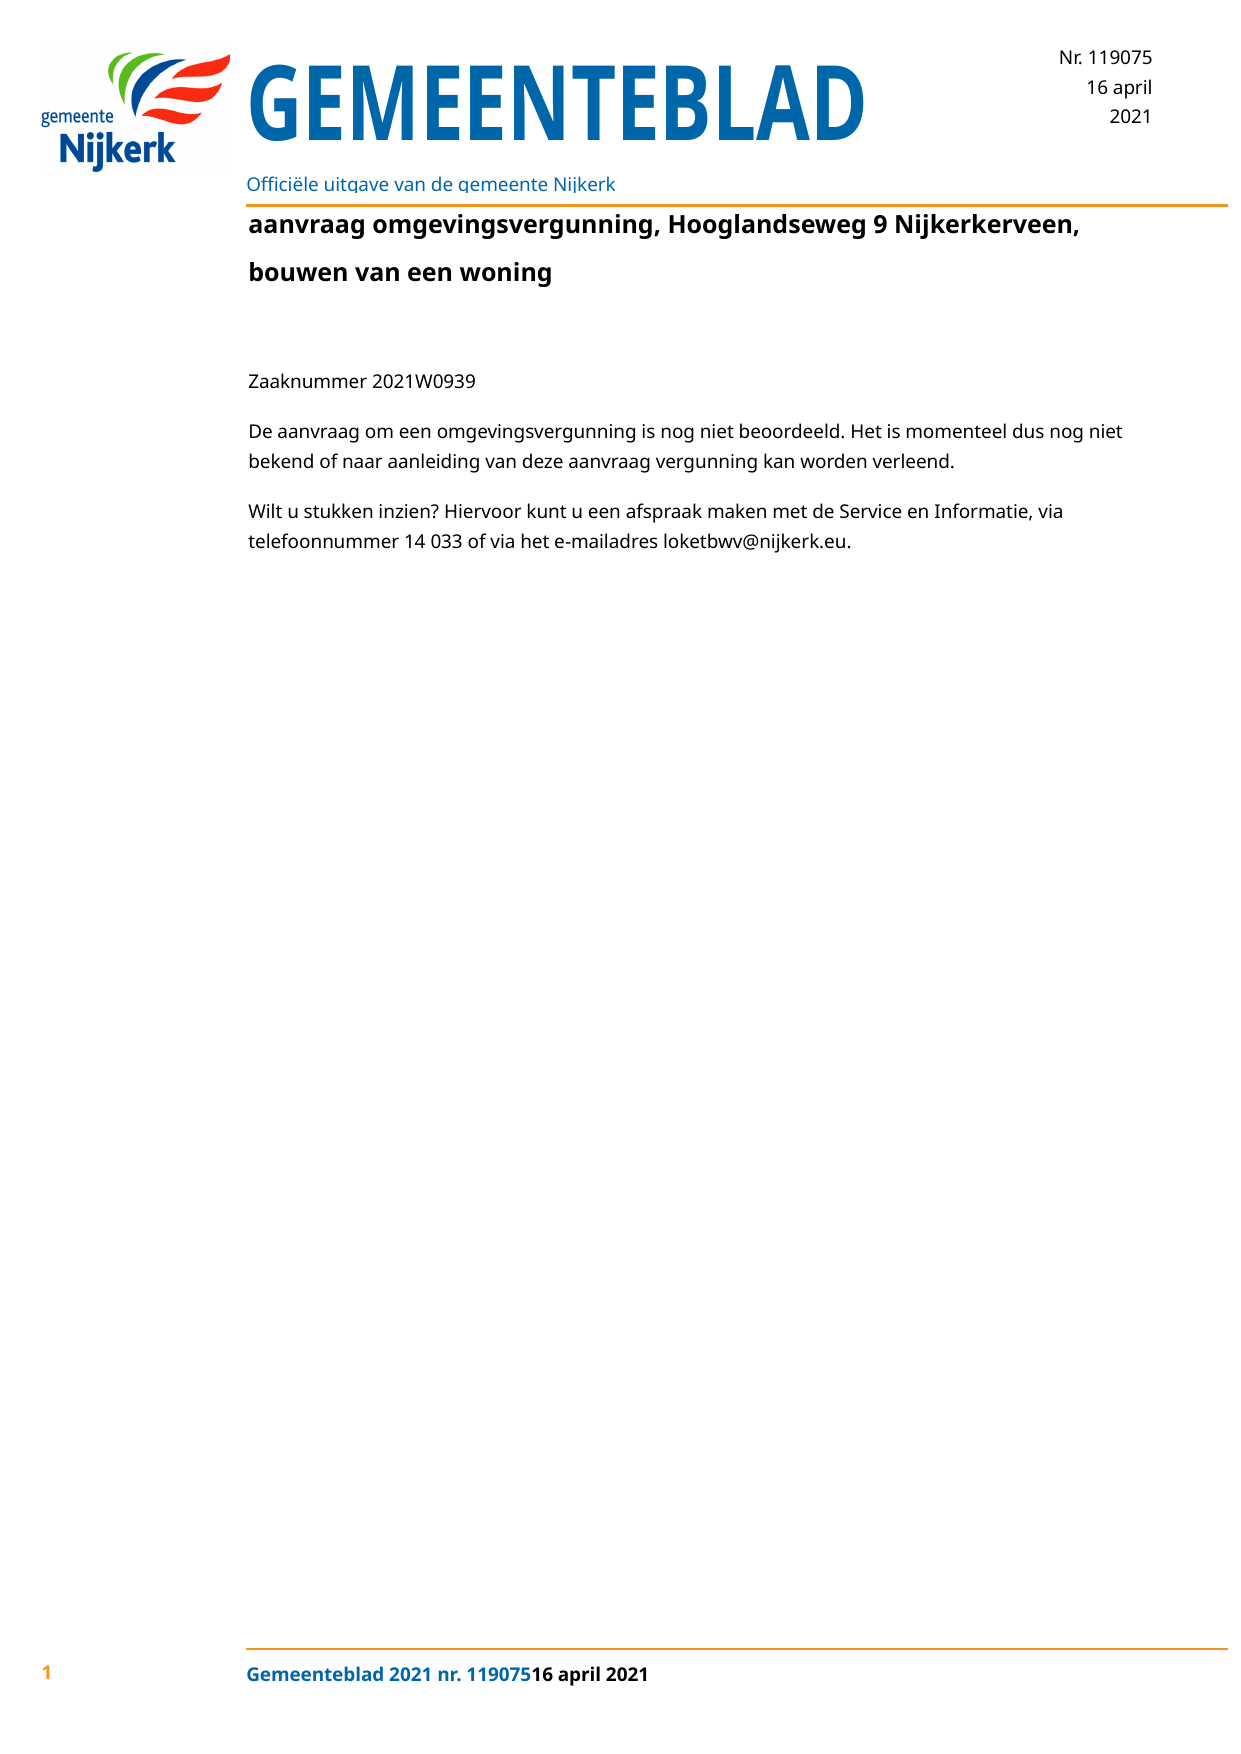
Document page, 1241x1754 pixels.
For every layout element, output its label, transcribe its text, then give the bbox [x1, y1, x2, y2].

text aanvraag omgevingsvergunning, Hooglandseweg 9 Nijkerkerveen, bouwen van een woning [248, 207, 1152, 288]
text De aanvraag om een omgevingsvergunning is nog niet beoordeeld. Het is momenteel dus nog niet bekend of naar aanleiding van deze aanvraag vergunning kan worden verleend. [248, 419, 1152, 474]
text Wilt u stukken inzien? Hiervoor kunt u een afspraak maken met de Service en Informatie, via telefoonnummer 14 033 of via het e-mailadres loketbwv@nijkerk.eu. [248, 499, 1152, 554]
text Zaaknummer 2021W0939 [248, 368, 1152, 394]
picture [41, 47, 231, 172]
